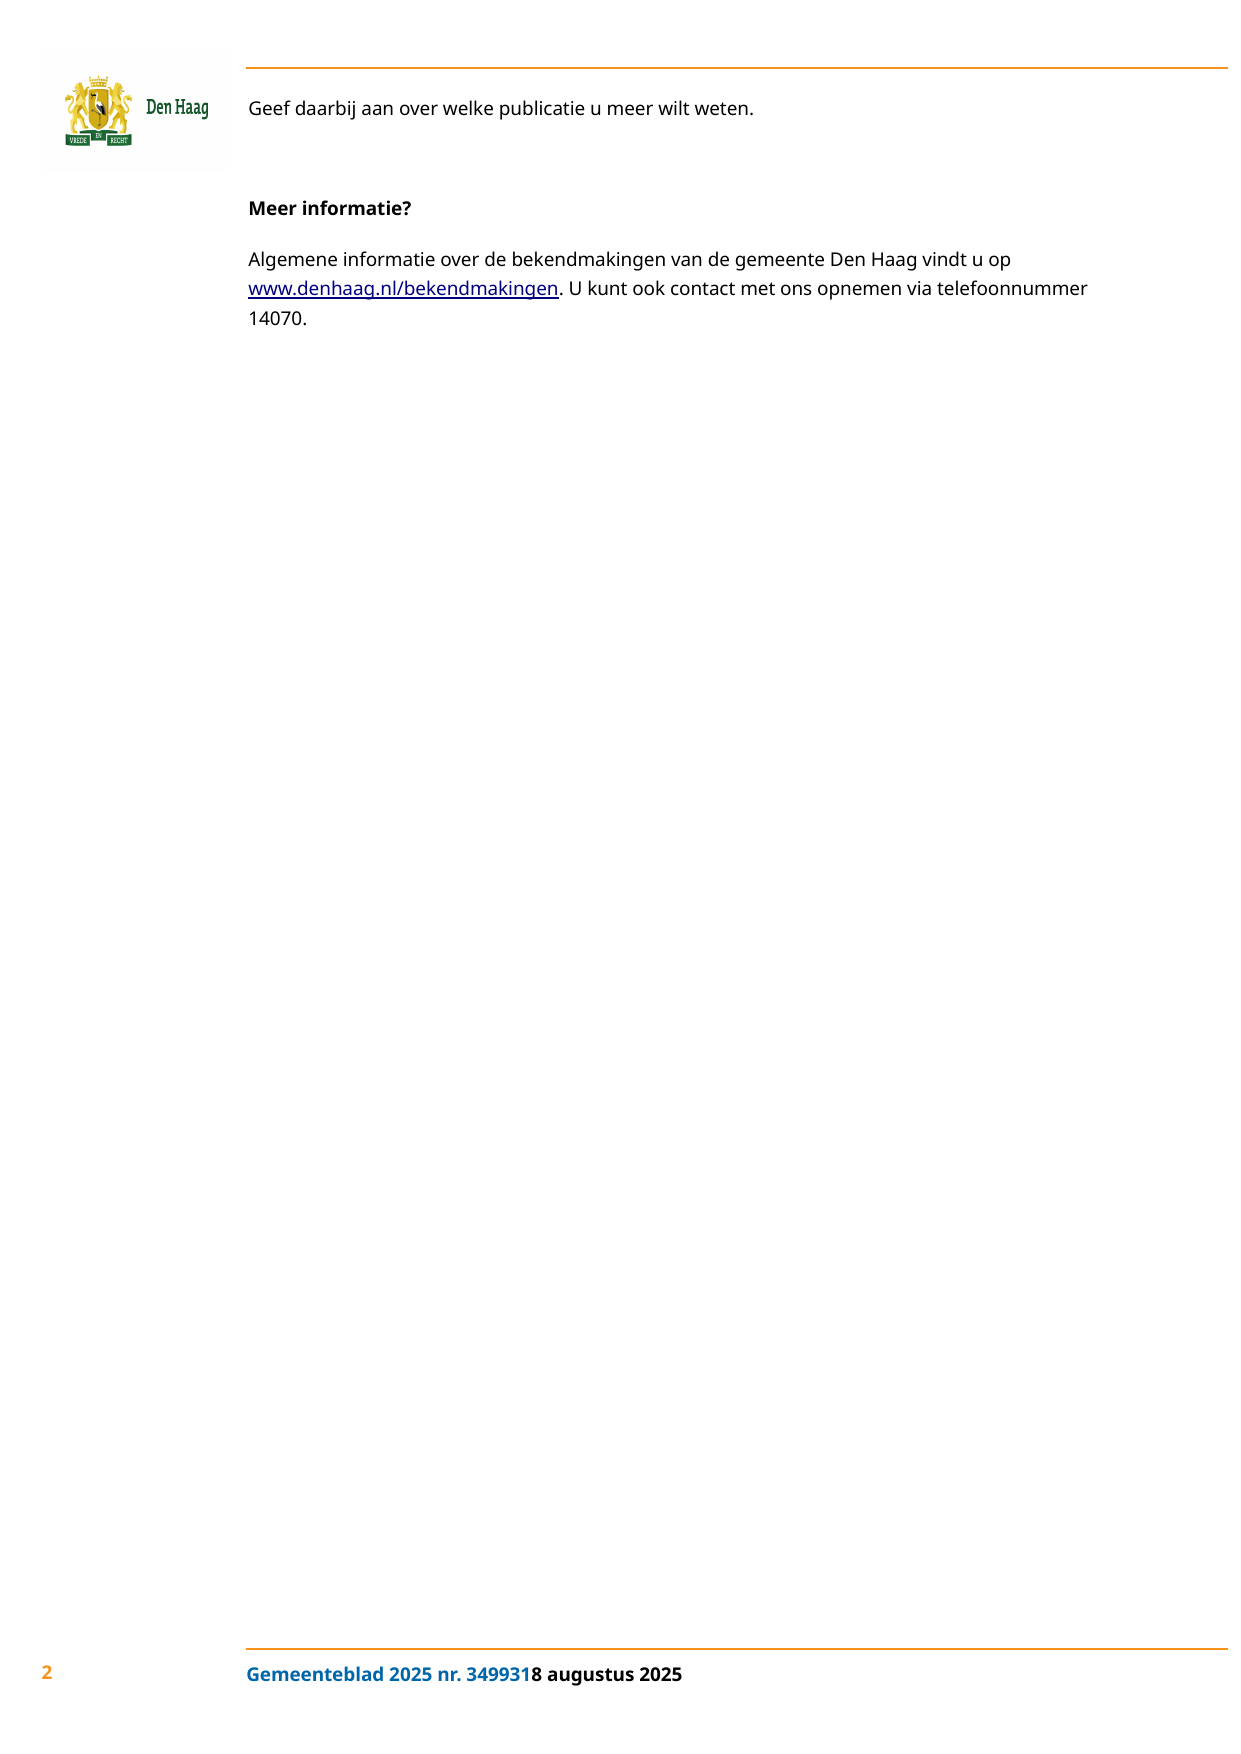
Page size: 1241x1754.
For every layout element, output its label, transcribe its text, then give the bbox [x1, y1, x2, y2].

text Geef daarbij aan over welke publicatie u meer wilt weten. [248, 95, 1152, 121]
text Algemene informatie over de bekendmakingen van de gemeente Den Haag vindt u op www.denhaag.nl/bekendmakingen. U kunt ook contact met ons opnemen via telefoonnummer 14070. [248, 246, 1152, 331]
text Meer informatie? [248, 196, 1152, 221]
picture [41, 47, 231, 172]
